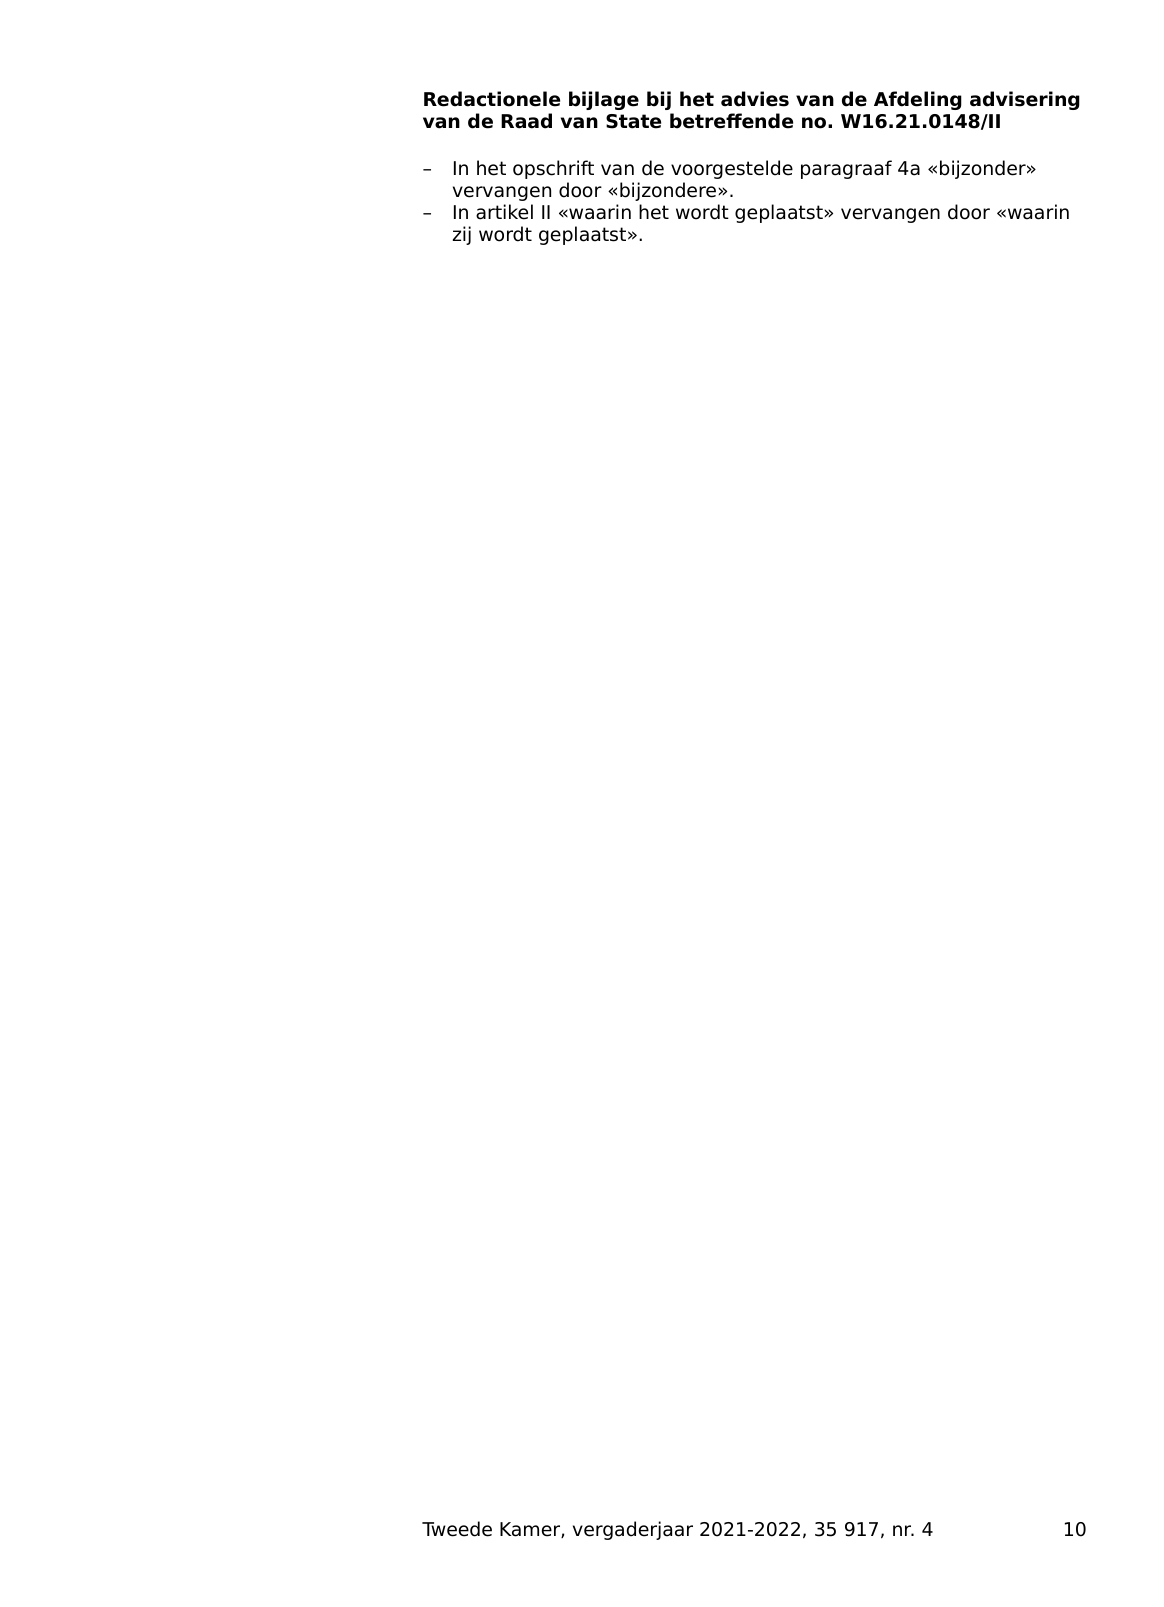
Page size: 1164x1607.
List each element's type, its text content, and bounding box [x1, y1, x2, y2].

text – In het opschrift van de voorgestelde paragraaf 4a «bijzonder» vervangen door «bijzondere». [422, 158, 1087, 202]
subtitle Redactionele bijlage bij het advies van de Afdeling advisering van de Raad van State betreffende no. W16.21.0148/II [77, 89, 1087, 133]
text – In artikel II «waarin het wordt geplaatst» vervangen door «waarin zij wordt geplaatst». [422, 202, 1087, 246]
